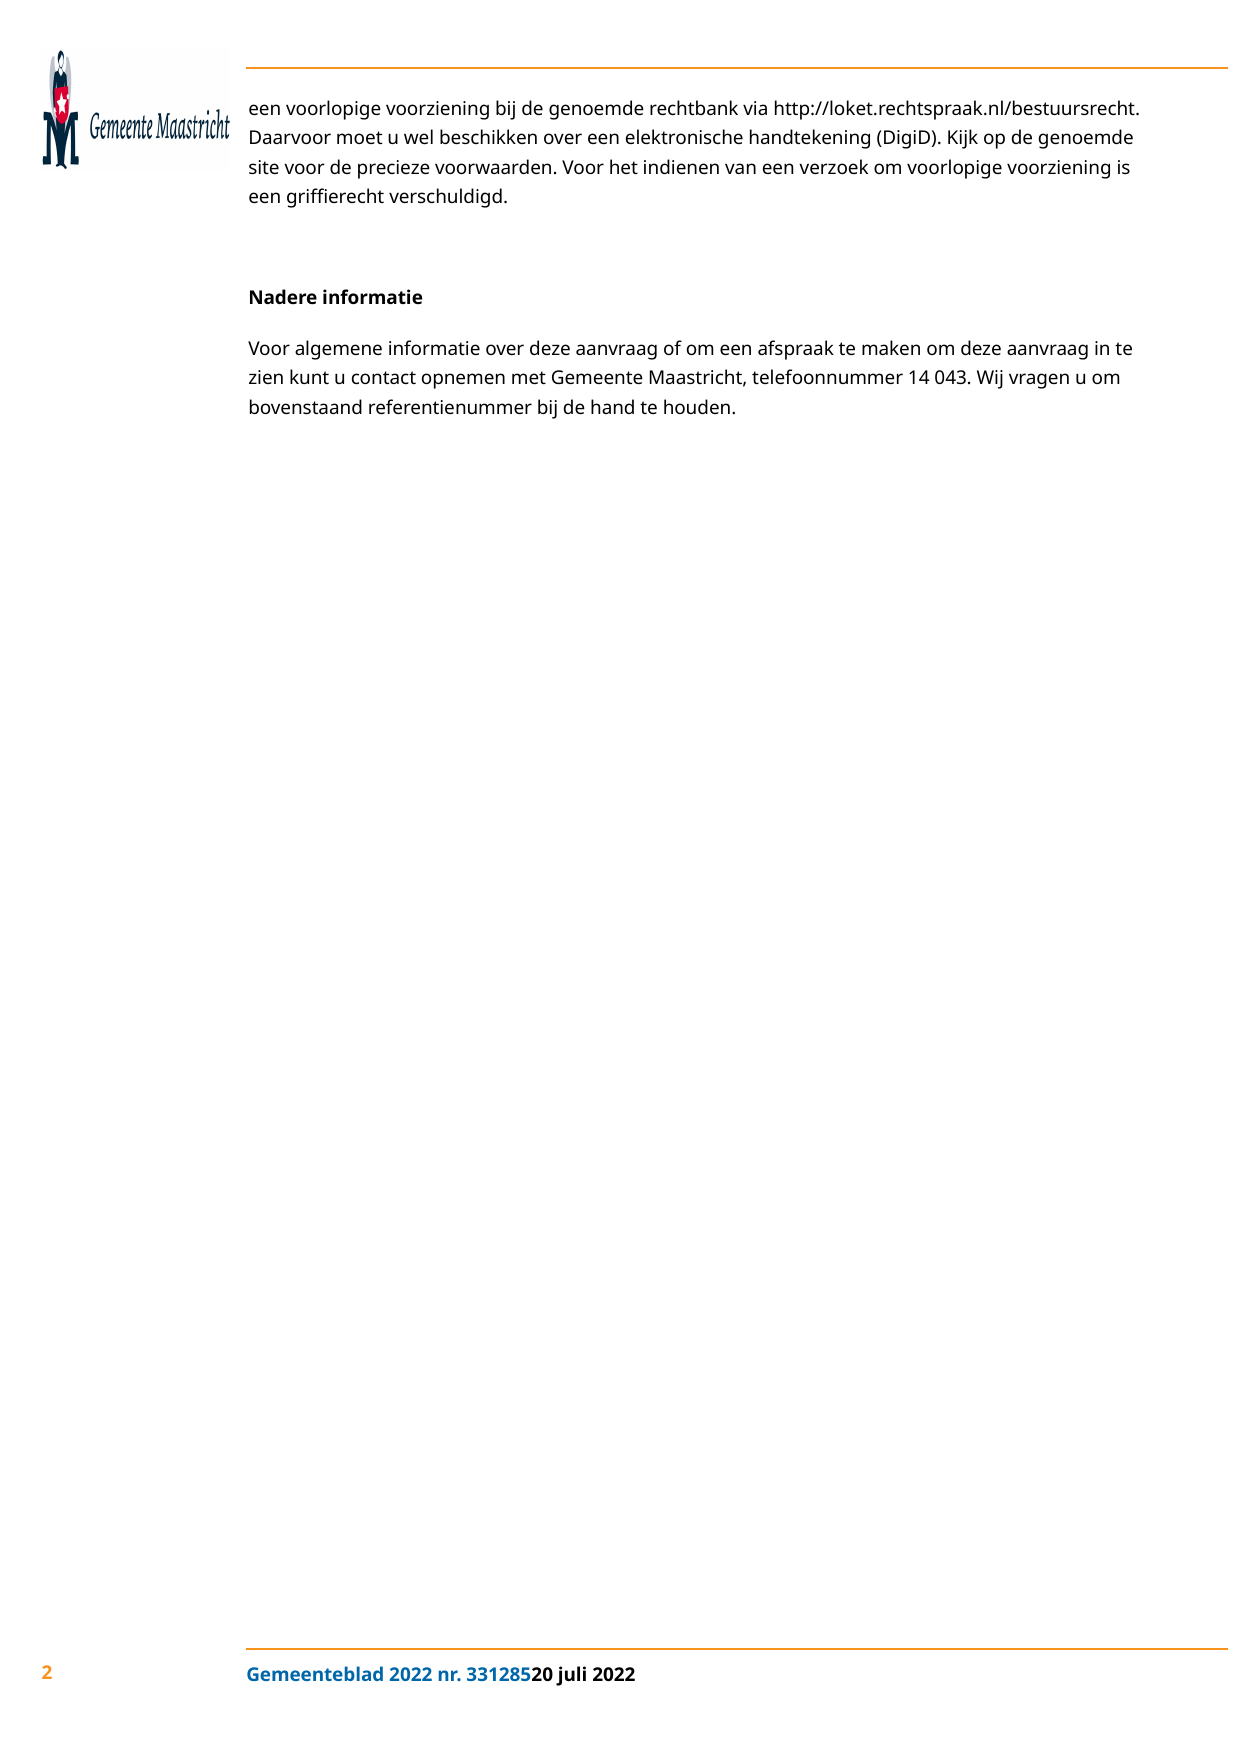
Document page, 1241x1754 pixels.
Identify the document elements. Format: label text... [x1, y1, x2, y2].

text Voor algemene informatie over deze aanvraag of om een afspraak te maken om deze aanvraag in te zien kunt u contact opnemen met Gemeente Maastricht, telefoonnummer 14 043. Wij vragen u om bovenstaand referentienummer bij de hand te houden. [248, 335, 1152, 420]
text Nadere informatie [248, 284, 1152, 310]
text een voorlopige voorziening bij de genoemde rechtbank via http://loket.rechtspraak.nl/bestuursrecht. Daarvoor moet u wel beschikken over een elektronische handtekening (DigiD). Kijk op de genoemde site voor de precieze voorwaarden. Voor het indienen van een verzoek om voorlopige voorziening is een griffierecht verschuldigd. [248, 95, 1152, 209]
picture [41, 47, 231, 172]
